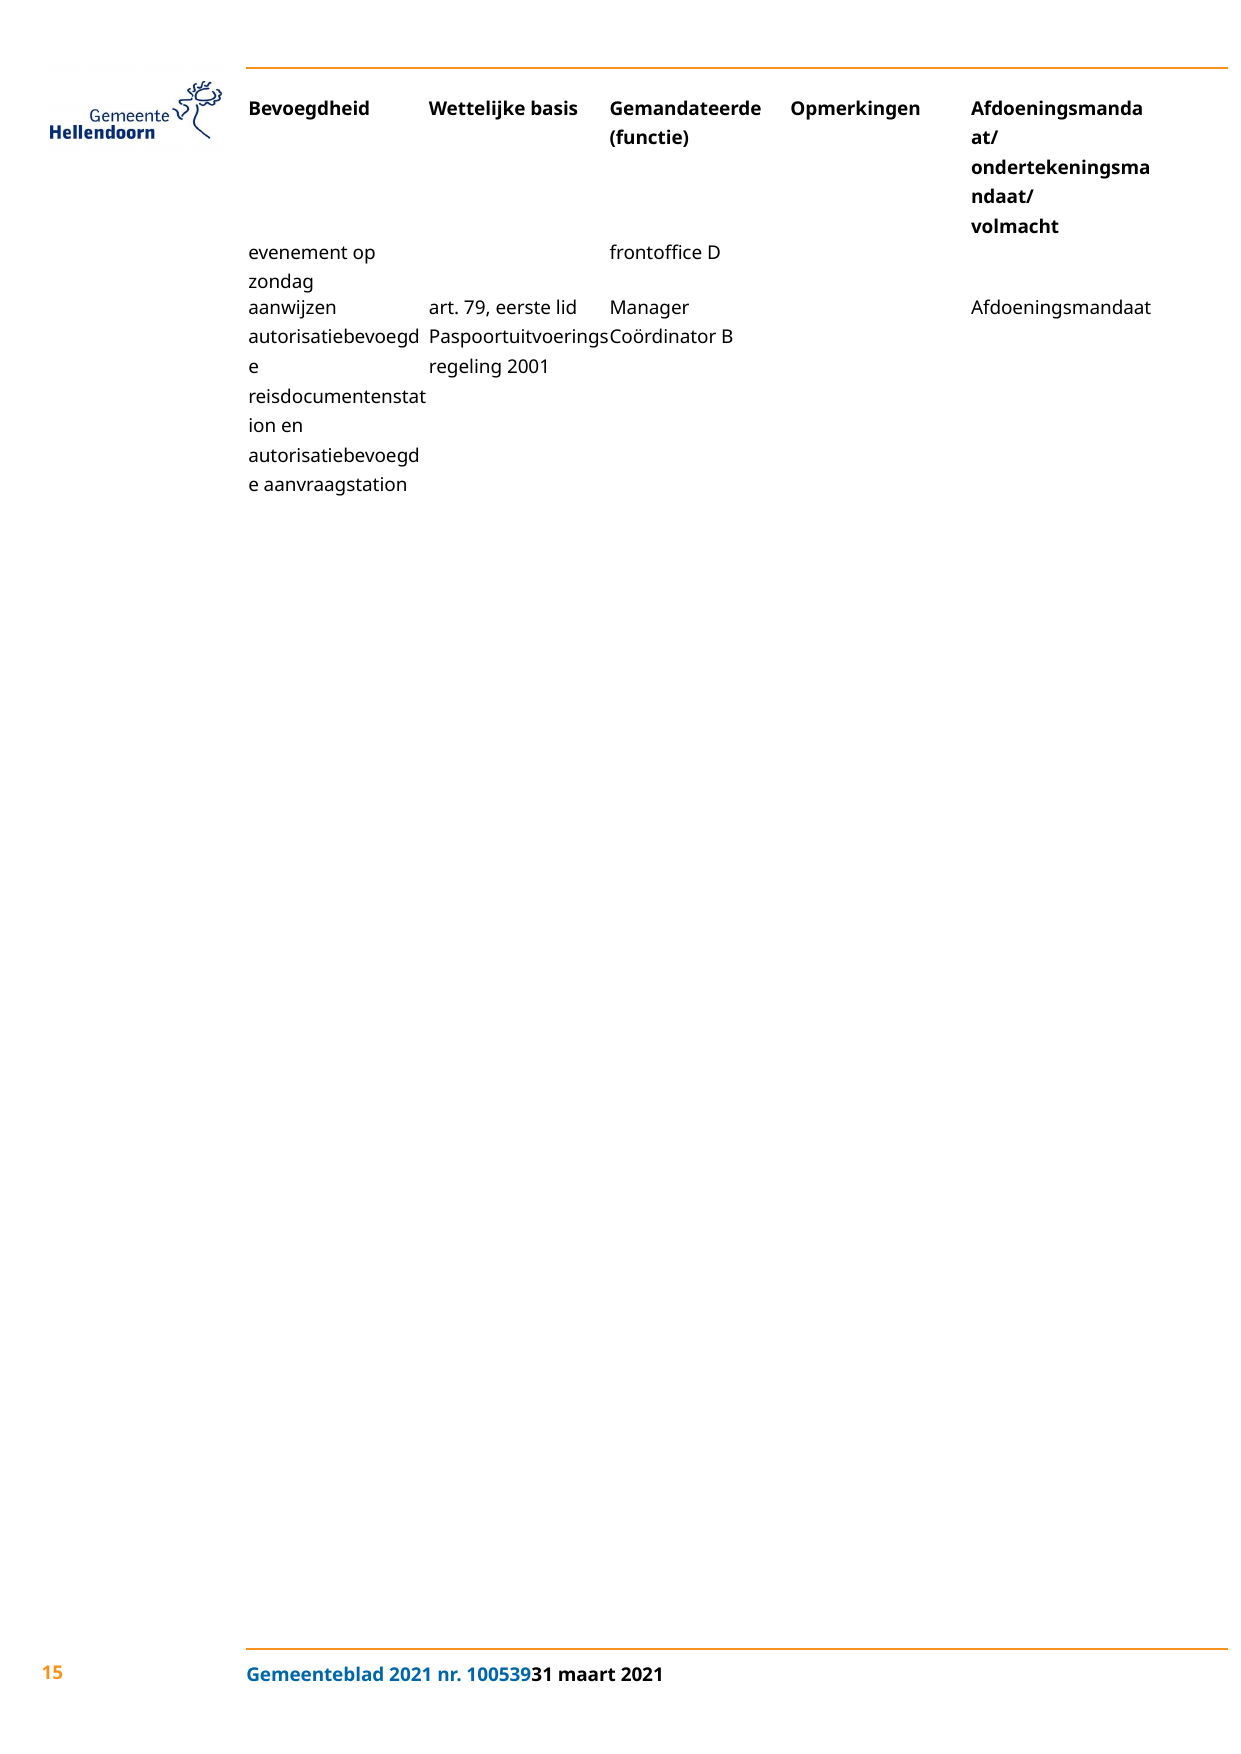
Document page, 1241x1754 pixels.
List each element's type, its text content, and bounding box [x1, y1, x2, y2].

table_cell aanwijzen autorisatiebevoegde reisdocumentenstation en autorisatiebevoegde aanvraagstation [248, 294, 429, 497]
table_cell frontoffice D [609, 239, 790, 294]
table_header Opmerkingen [790, 95, 971, 239]
table_header Bevoegdheid [248, 95, 429, 239]
table_cell evenement op zondag [248, 239, 429, 294]
table_cell [429, 239, 609, 294]
table_header Wettelijke basis [429, 95, 609, 239]
table_cell [790, 294, 971, 497]
table_header Gemandateerde (functie) [609, 95, 790, 239]
picture [41, 47, 231, 172]
table_cell Afdoeningsmandaat [971, 294, 1152, 497]
table_cell art. 79, eerste lid Paspoortuitvoeringsregeling 2001 [429, 294, 609, 497]
table_cell [790, 239, 971, 294]
table_cell [971, 239, 1152, 294]
table_cell Manager Coördinator B [609, 294, 790, 497]
table_header Afdoeningsmandaat/ondertekeningsmandaat/ volmacht [971, 95, 1152, 239]
